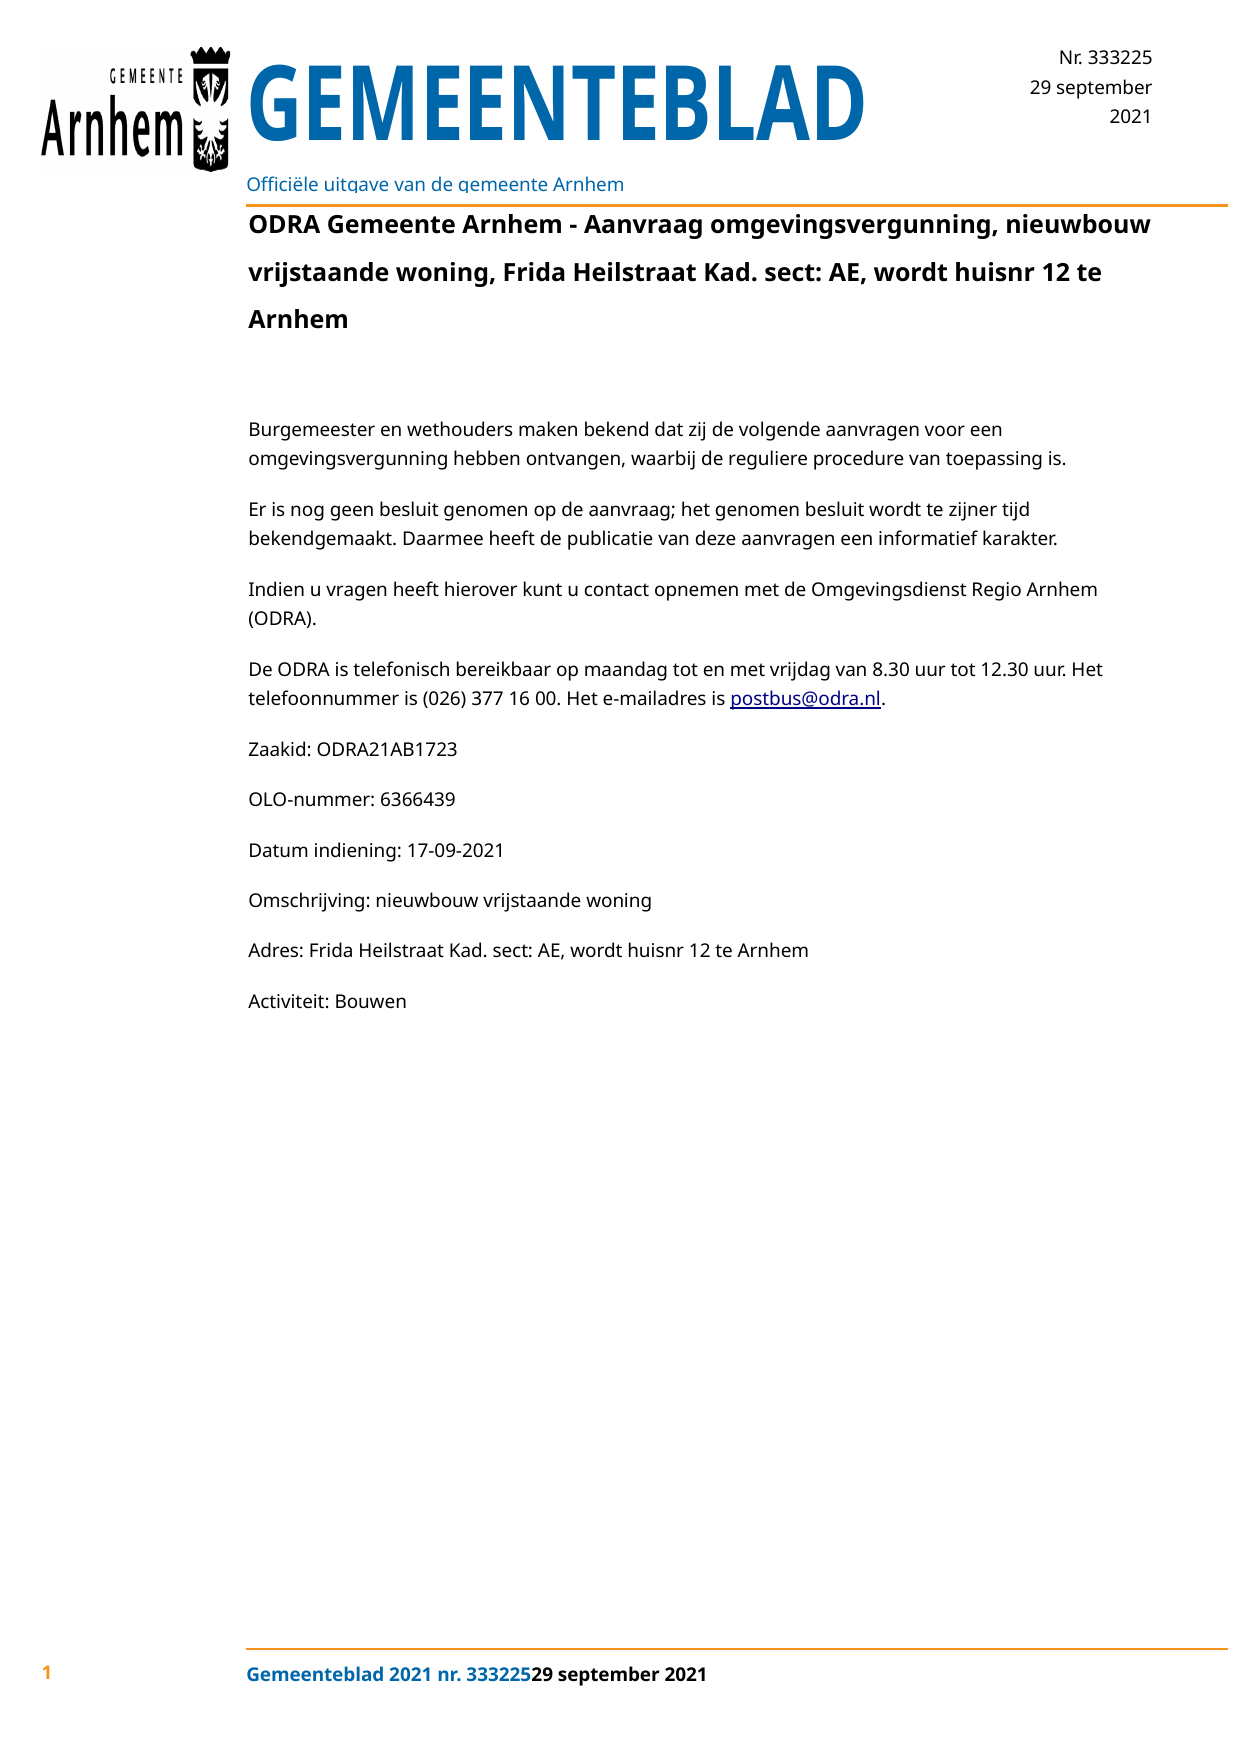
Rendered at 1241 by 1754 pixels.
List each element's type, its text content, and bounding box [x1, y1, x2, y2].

text ODRA Gemeente Arnhem - Aanvraag omgevingsvergunning, nieuwbouw vrijstaande woning, Frida Heilstraat Kad. sect: AE, wordt huisnr 12 te Arnhem [248, 207, 1152, 336]
text Activiteit: Bouwen [248, 988, 1152, 1014]
text Indien u vragen heeft hierover kunt u contact opnemen met de Omgevingsdienst Regio Arnhem (ODRA). [248, 576, 1152, 631]
text Er is nog geen besluit genomen op de aanvraag; het genomen besluit wordt te zijner tijd bekendgemaakt. Daarmee heeft de publicatie van deze aanvragen een informatief karakter. [248, 496, 1152, 551]
picture [41, 47, 231, 172]
text Zaakid: ODRA21AB1723 [248, 736, 1152, 762]
text OLO-nummer: 6366439 [248, 786, 1152, 812]
text Datum indiening: 17-09-2021 [248, 837, 1152, 862]
text Omschrijving: nieuwbouw vrijstaande woning [248, 887, 1152, 913]
text De ODRA is telefonisch bereikbaar op maandag tot en met vrijdag van 8.30 uur tot 12.30 uur. Het telefoonnummer is (026) 377 16 00. Het e-mailadres is postbus@odra.nl. [248, 656, 1152, 711]
text Burgemeester en wethouders maken bekend dat zij de volgende aanvragen voor een omgevingsvergunning hebben ontvangen, waarbij de reguliere procedure van toepassing is. [248, 416, 1152, 471]
text Adres: Frida Heilstraat Kad. sect: AE, wordt huisnr 12 te Arnhem [248, 938, 1152, 963]
